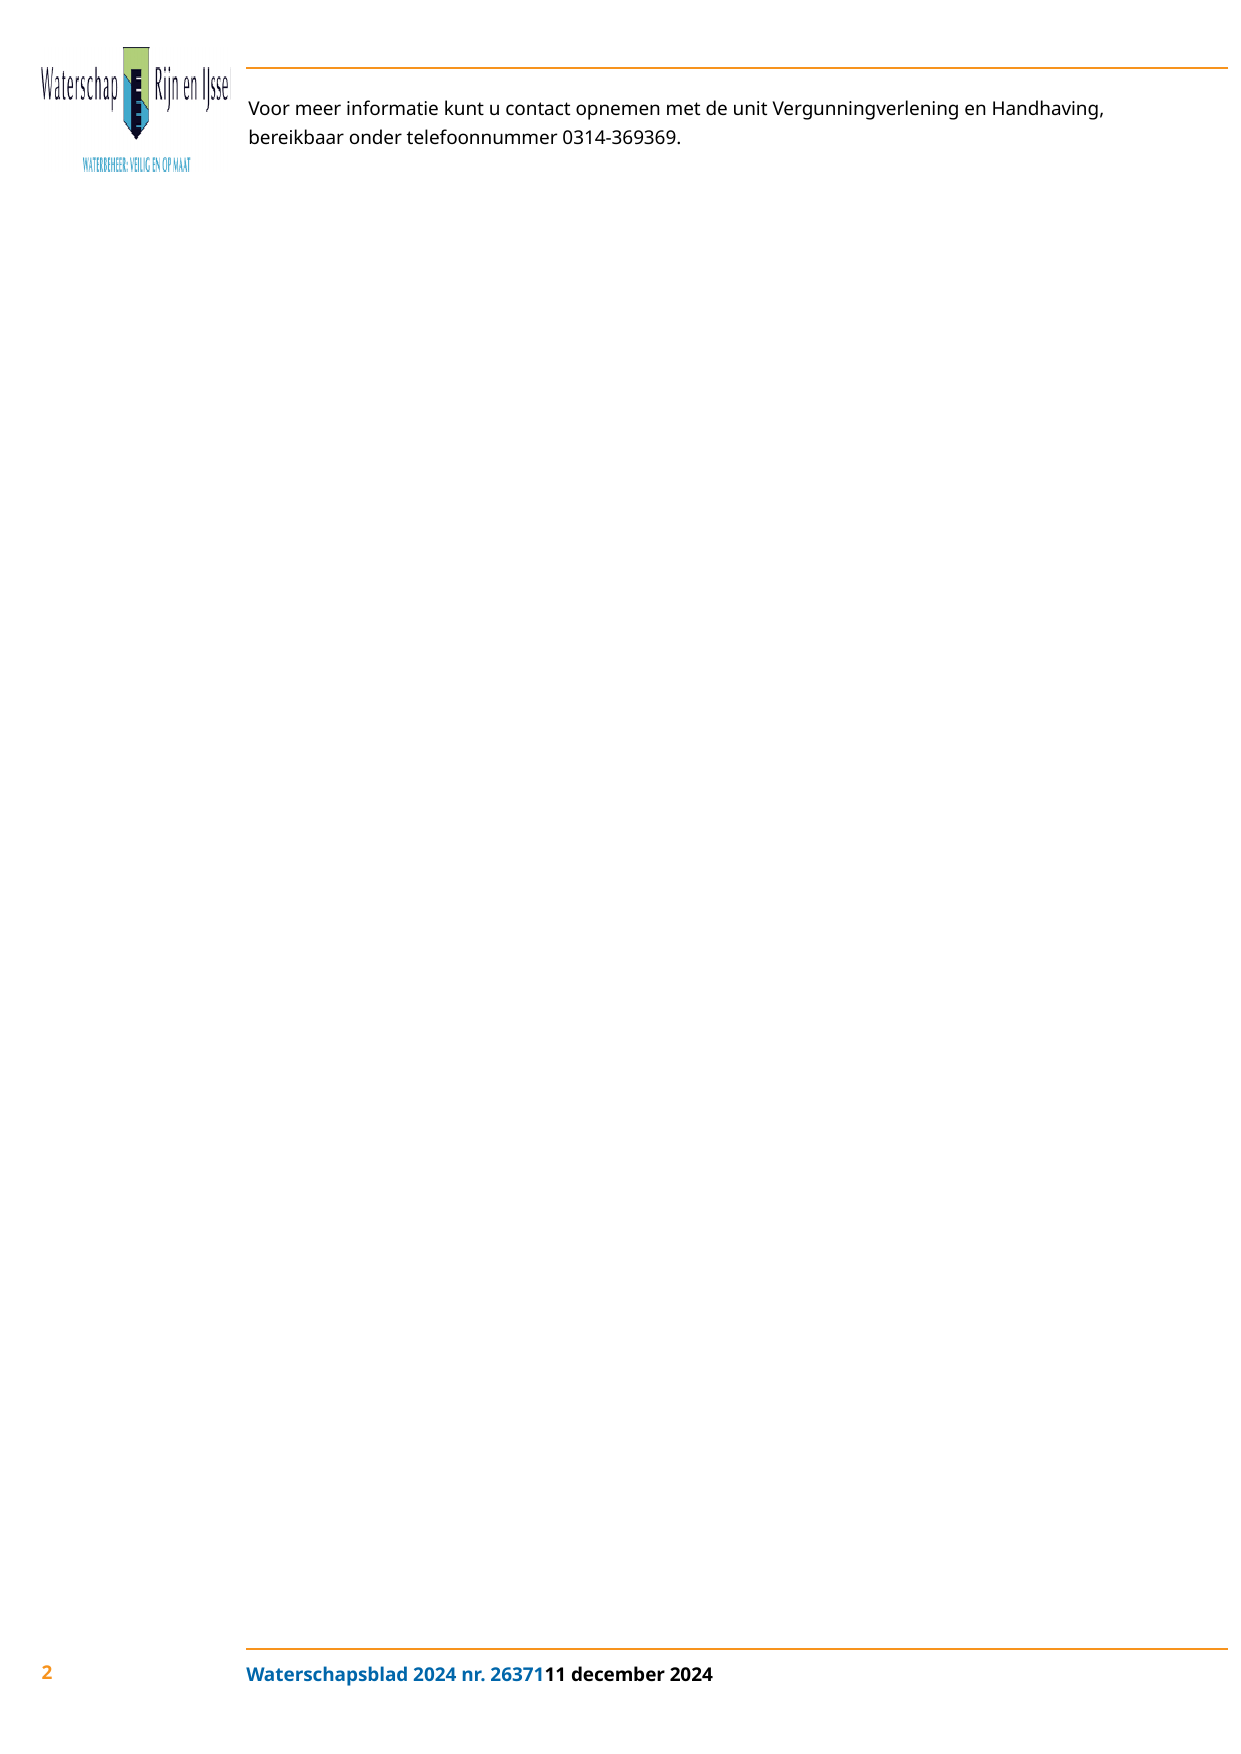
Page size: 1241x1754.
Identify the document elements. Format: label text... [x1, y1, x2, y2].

text Voor meer informatie kunt u contact opnemen met de unit Vergunningverlening en Handhaving, bereikbaar onder telefoonnummer 0314-369369. [248, 95, 1152, 150]
picture [41, 47, 231, 172]
